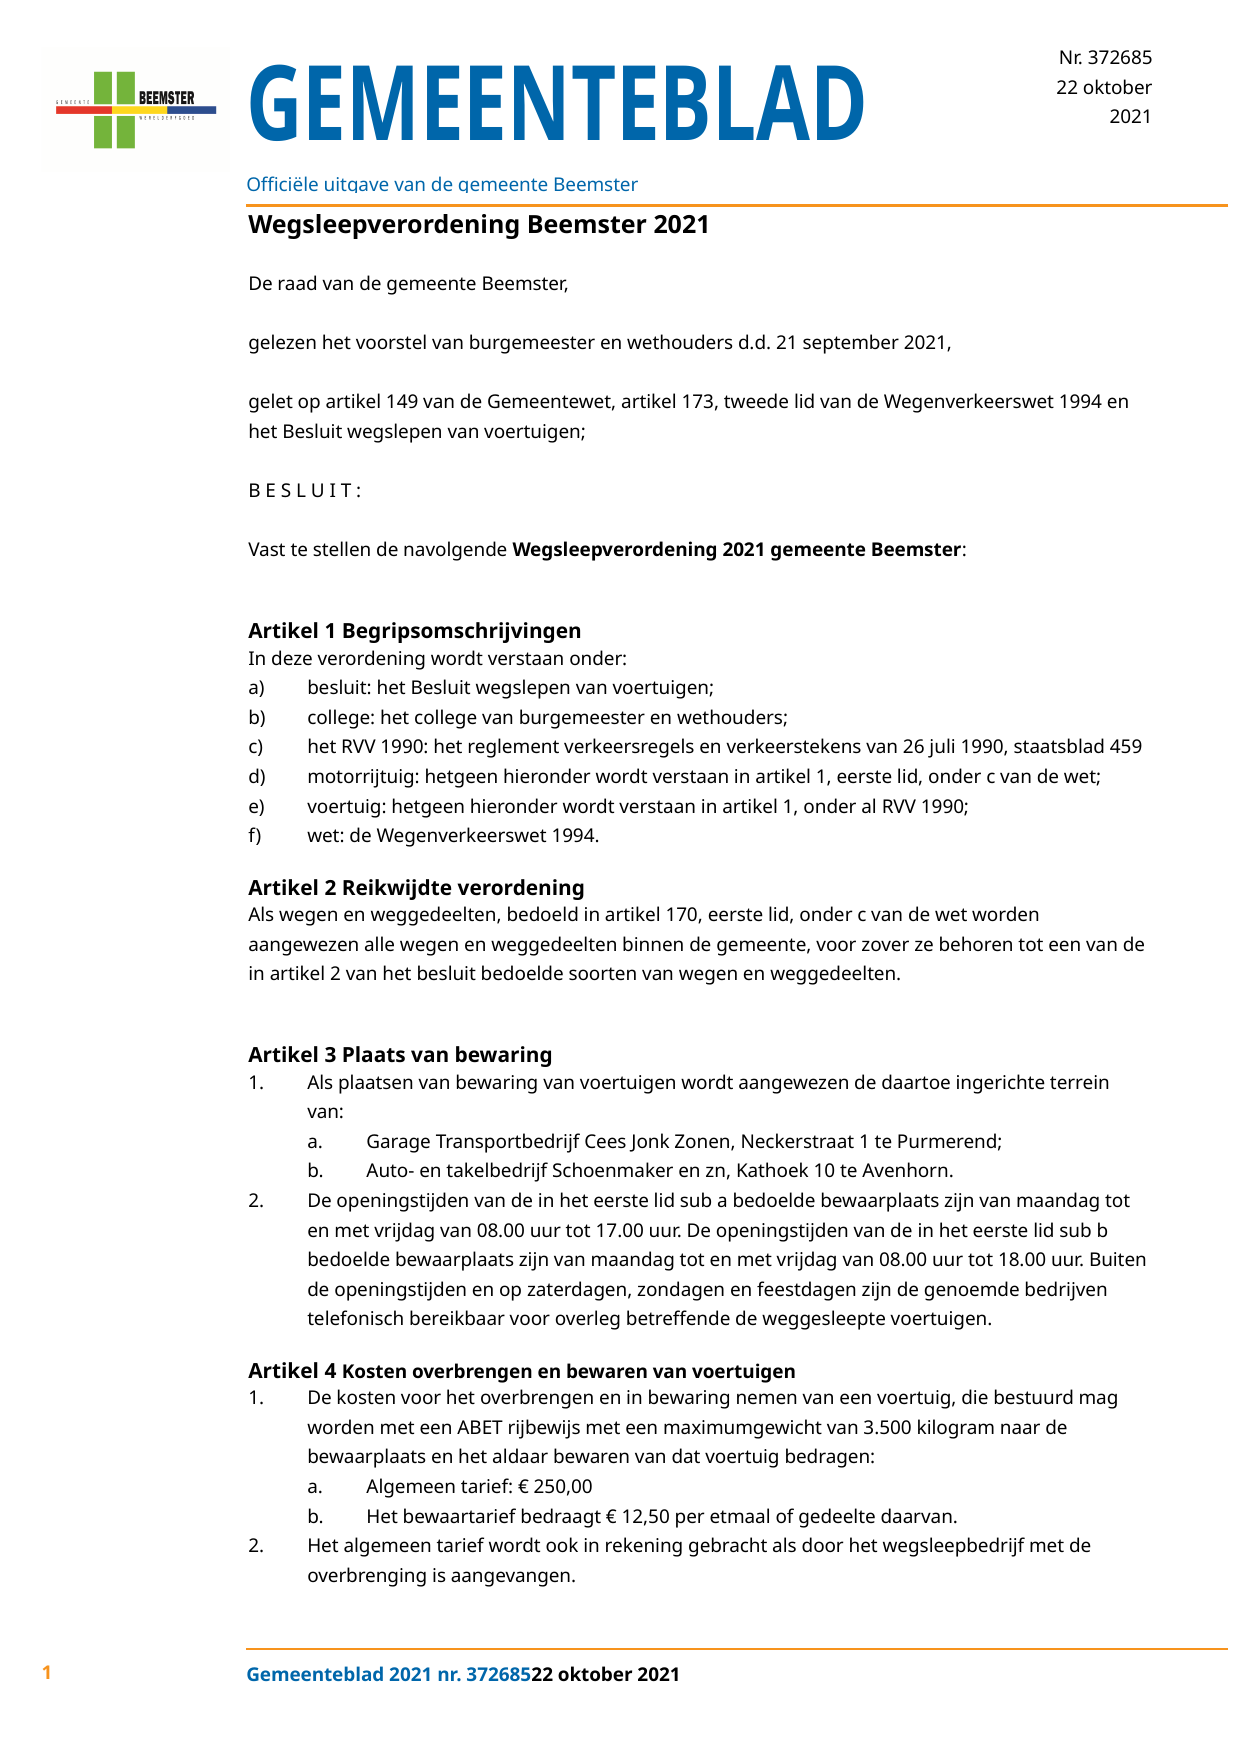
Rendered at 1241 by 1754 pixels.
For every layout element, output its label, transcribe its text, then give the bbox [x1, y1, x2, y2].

text B E S L U I T : [248, 477, 1152, 503]
text gelezen het voorstel van burgemeester en wethouders d.d. 21 september 2021, [248, 329, 1152, 355]
text Artikel 1 Begripsomschrijvingen [248, 617, 1152, 645]
list Als plaatsen van bewaring van voertuigen wordt aangewezen de daartoe ingerichte terrein van: [248, 1069, 1152, 1124]
text Als wegen en weggedeelten, bedoeld in artikel 170, eerste lid, onder c van de wet worden aangewezen alle wegen en weggedeelten binnen de gemeente, voor zover ze behoren tot een van de in artikel 2 van het besluit bedoelde soorten van wegen en weggedeelten. [248, 901, 1152, 986]
text Artikel 3 Plaats van bewaring [248, 1041, 1152, 1069]
list wet: de Wegenverkeerswet 1994. [248, 822, 1152, 848]
list Het algemeen tarief wordt ook in rekening gebracht als door het wegsleepbedrijf met de overbrenging is aangevangen. [248, 1532, 1152, 1588]
text gelet op artikel 149 van de Gemeentewet, artikel 173, tweede lid van de Wegenverkeerswet 1994 en het Besluit wegslepen van voertuigen; [248, 389, 1152, 444]
text De raad van de gemeente Beemster, [248, 270, 1152, 296]
picture [41, 47, 231, 172]
list college: het college van burgemeester en wethouders; [248, 704, 1152, 730]
list besluit: het Besluit wegslepen van voertuigen; [248, 674, 1152, 700]
text Wegsleepverordening Beemster 2021 [248, 207, 1152, 241]
text Artikel 2 Reikwijdte verordening [248, 873, 1152, 901]
list voertuig: hetgeen hieronder wordt verstaan in artikel 1, onder al RVV 1990; [248, 793, 1152, 819]
list De openingstijden van de in het eerste lid sub a bedoelde bewaarplaats zijn van maandag tot en met vrijdag van 08.00 uur tot 17.00 uur. De openingstijden van de in het eerste lid sub b bedoelde bewaarplaats zijn van maandag tot en met vrijdag van 08.00 uur tot 18.00 uur. Buiten de openingstijden en op zaterdagen, zondagen en feestdagen zijn de genoemde bedrijven telefonisch bereikbaar voor overleg betreffende de weggesleepte voertuigen. [248, 1187, 1152, 1331]
list Algemeen tarief: € 250,00 [307, 1473, 1152, 1499]
list het RVV 1990: het reglement verkeersregels en verkeerstekens van 26 juli 1990, staatsblad 459 [248, 734, 1152, 759]
list Auto- en takelbedrijf Schoenmaker en zn, Kathoek 10 te Avenhorn. [307, 1158, 1152, 1183]
list Het bewaartarief bedraagt € 12,50 per etmaal of gedeelte daarvan. [307, 1503, 1152, 1528]
list De kosten voor het overbrengen en in bewaring nemen van een voertuig, die bestuurd mag worden met een ABET rijbewijs met een maximumgewicht van 3.500 kilogram naar de bewaarplaats en het aldaar bewaren van dat voertuig bedragen: [248, 1384, 1152, 1469]
text Artikel 4 Kosten overbrengen en bewaren van voertuigen [248, 1356, 1152, 1384]
text In deze verordening wordt verstaan onder: [248, 645, 1152, 671]
list Garage Transportbedrijf Cees Jonk Zonen, Neckerstraat 1 te Purmerend; [307, 1128, 1152, 1154]
list motorrijtuig: hetgeen hieronder wordt verstaan in artikel 1, eerste lid, onder c van de wet; [248, 763, 1152, 789]
text Vast te stellen de navolgende Wegsleepverordening 2021 gemeente Beemster: [248, 537, 1152, 562]
